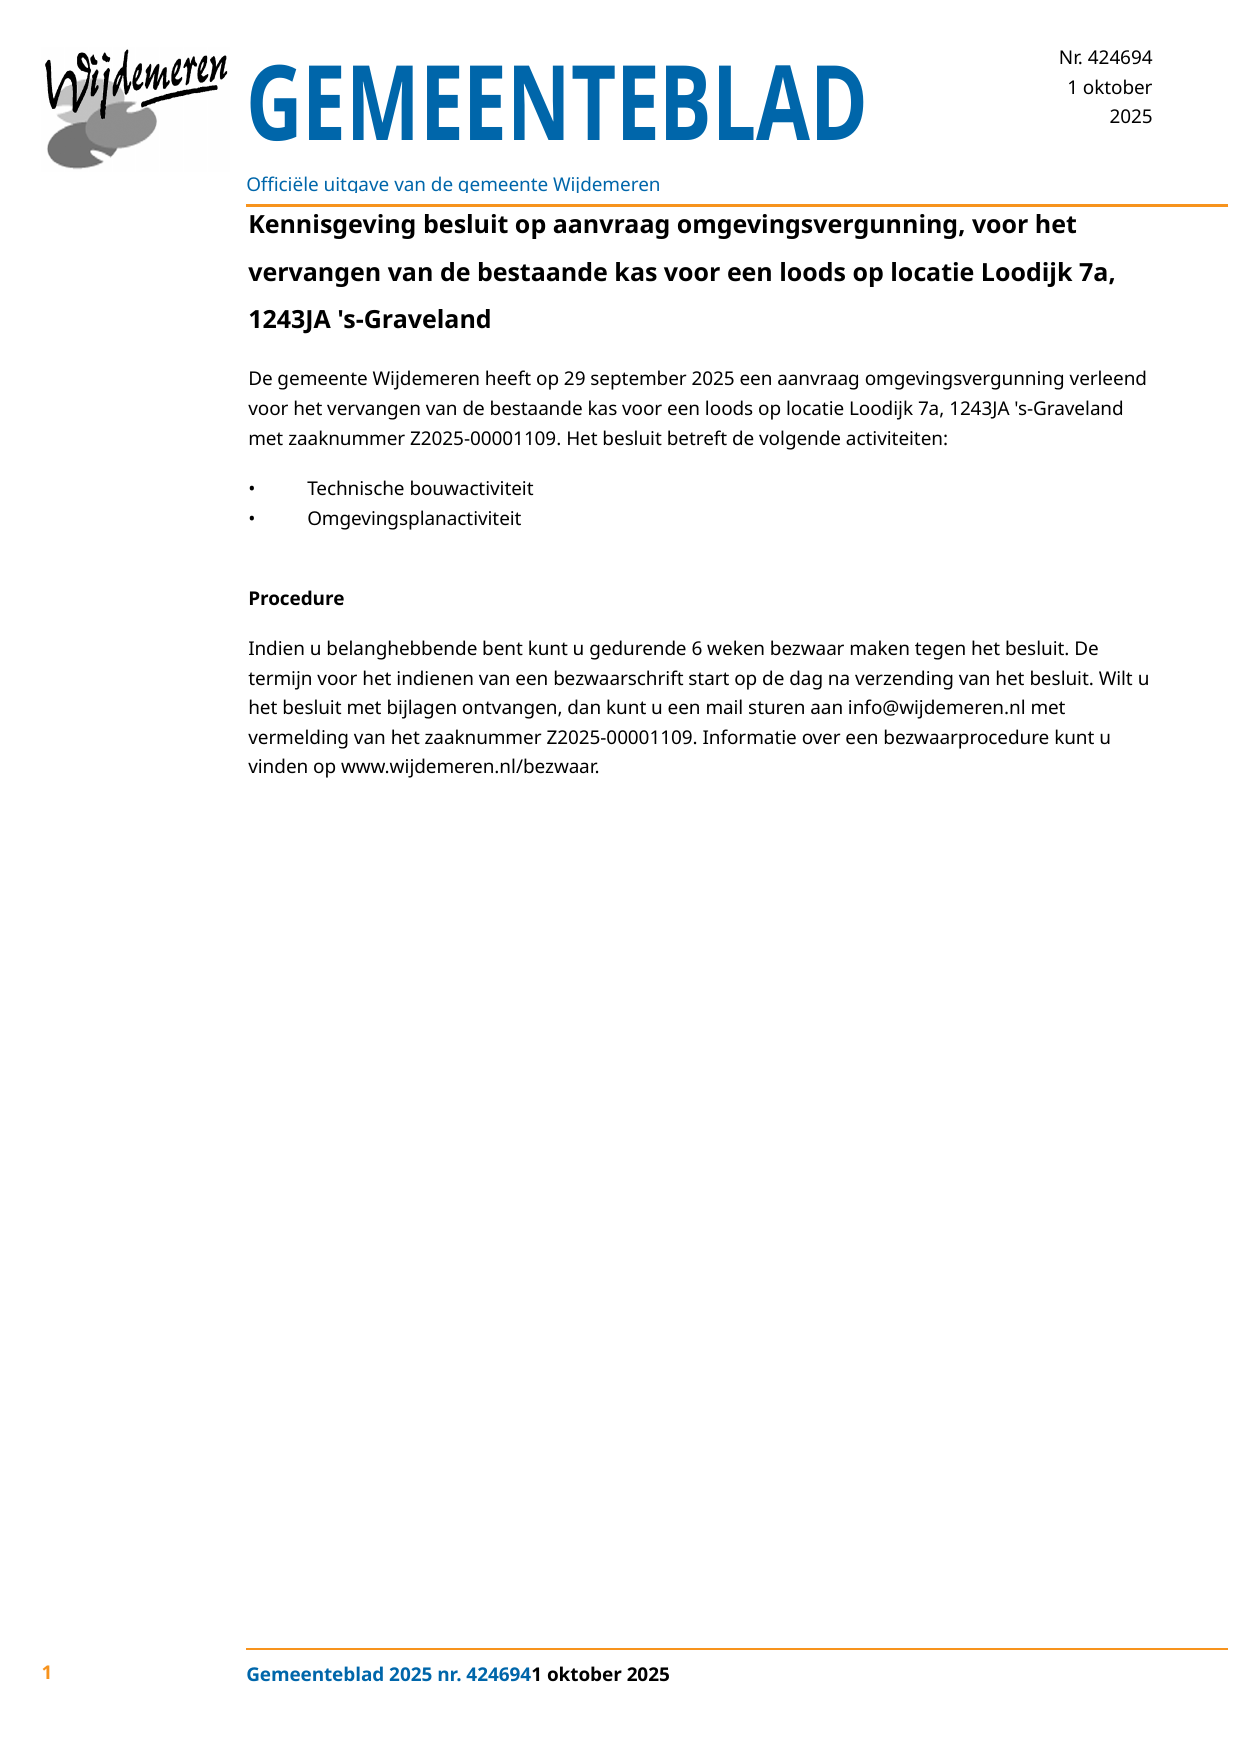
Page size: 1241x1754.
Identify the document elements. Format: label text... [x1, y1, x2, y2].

list Technische bouwactiviteit [248, 475, 1152, 501]
text De gemeente Wijdemeren heeft op 29 september 2025 een aanvraag omgevingsvergunning verleend voor het vervangen van de bestaande kas voor een loods op locatie Loodijk 7a, 1243JA 's-Graveland met zaaknummer Z2025-00001109. Het besluit betreft de volgende activiteiten: [248, 366, 1152, 450]
picture [41, 47, 231, 172]
list Omgevingsplanactiviteit [248, 505, 1152, 530]
text Procedure [248, 585, 1152, 610]
text Kennisgeving besluit op aanvraag omgevingsvergunning, voor het vervangen van de bestaande kas voor een loods op locatie Loodijk 7a, 1243JA 's-Graveland [248, 207, 1152, 336]
text Indien u belanghebbende bent kunt u gedurende 6 weken bezwaar maken tegen het besluit. De termijn voor het indienen van een bezwaarschrift start op de dag na verzending van het besluit. Wilt u het besluit met bijlagen ontvangen, dan kunt u een mail sturen aan info@wijdemeren.nl met vermelding van het zaaknummer Z2025-00001109. Informatie over een bezwaarprocedure kunt u vinden op www.wijdemeren.nl/bezwaar. [248, 635, 1152, 779]
